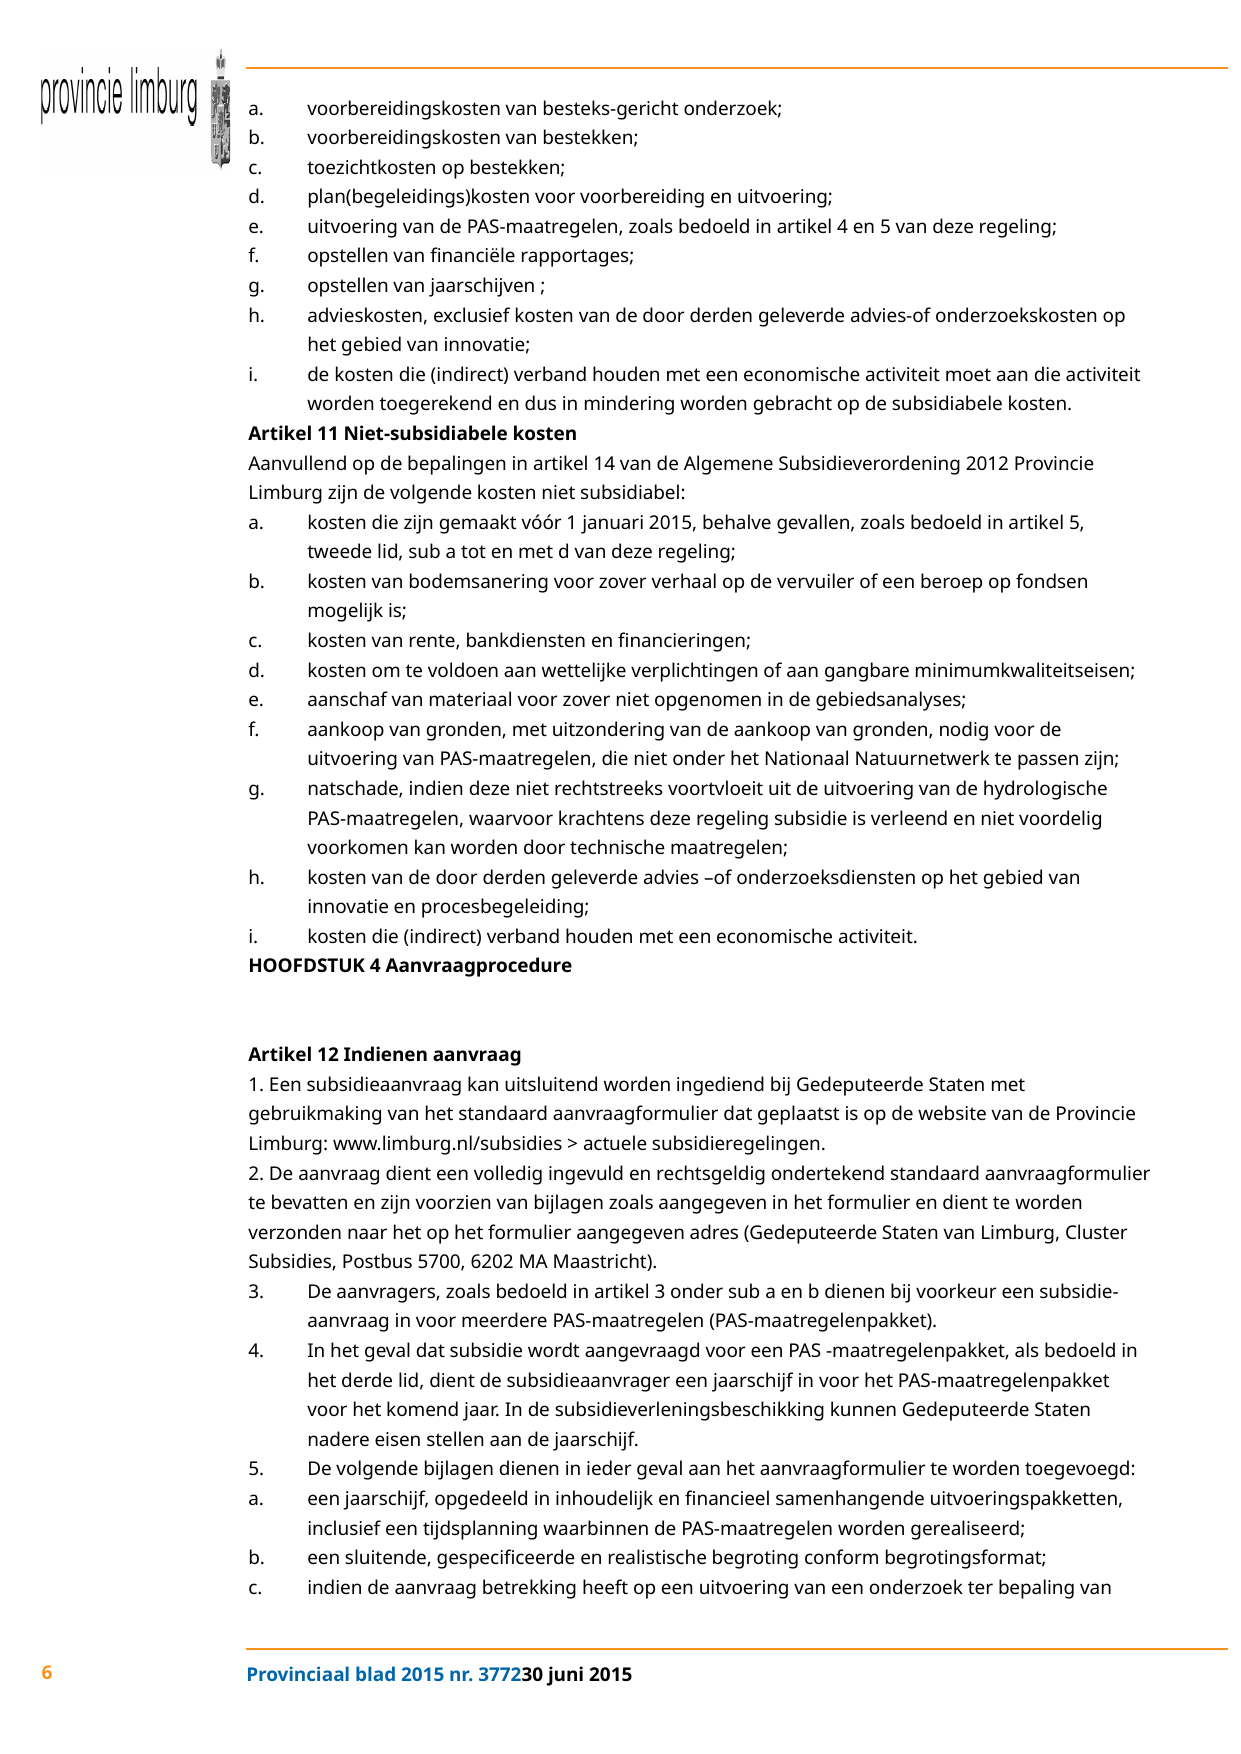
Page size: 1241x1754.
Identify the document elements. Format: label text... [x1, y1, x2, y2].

list kosten van rente, bankdiensten en financieringen; [248, 627, 1152, 653]
text 2. De aanvraag dient een volledig ingevuld en rechtsgeldig ondertekend standaard aanvraagformulier te bevatten en zijn voorzien van bijlagen zoals aangegeven in het formulier en dient te worden verzonden naar het op het formulier aangegeven adres (Gedeputeerde Staten van Limburg, Cluster Subsidies, Postbus 5700, 6202 MA Maastricht). [248, 1160, 1152, 1274]
list voorbereidingskosten van besteks-gericht onderzoek; [248, 95, 1152, 121]
text HOOFDSTUK 4 Aanvraagprocedure [248, 953, 1152, 978]
list een jaarschijf, opgedeeld in inhoudelijk en financieel samenhangende uitvoeringspakketten, inclusief een tijdsplanning waarbinnen de PAS-maatregelen worden gerealiseerd; [248, 1485, 1152, 1541]
list opstellen van financiële rapportages; [248, 243, 1152, 268]
list voorbereidingskosten van bestekken; [248, 124, 1152, 150]
text Aanvullend op de bepalingen in artikel 14 van de Algemene Subsidieverordening 2012 Provincie Limburg zijn de volgende kosten niet subsidiabel: [248, 450, 1152, 505]
list kosten om te voldoen aan wettelijke verplichtingen of aan gangbare minimumkwaliteitseisen; [248, 657, 1152, 683]
list opstellen van jaarschijven ; [248, 272, 1152, 298]
list De volgende bijlagen dienen in ieder geval aan het aanvraagformulier te worden toegevoegd: [248, 1456, 1152, 1481]
list natschade, indien deze niet rechtstreeks voortvloeit uit de uitvoering van de hydrologische PAS-maatregelen, waarvoor krachtens deze regeling subsidie is verleend en niet voordelig voorkomen kan worden door technische maatregelen; [248, 775, 1152, 860]
list aankoop van gronden, met uitzondering van de aankoop van gronden, nodig voor de uitvoering van PAS-maatregelen, die niet onder het Nationaal Natuurnetwerk te passen zijn; [248, 716, 1152, 771]
list kosten van de door derden geleverde advies –of onderzoeksdiensten op het gebied van innovatie en procesbegeleiding; [248, 864, 1152, 919]
list advieskosten, exclusief kosten van de door derden geleverde advies-of onderzoekskosten op het gebied van innovatie; [248, 302, 1152, 357]
text Artikel 11 Niet-subsidiabele kosten [248, 420, 1152, 446]
list De aanvragers, zoals bedoeld in artikel 3 onder sub a en b dienen bij voorkeur een subsidie-aanvraag in voor meerdere PAS-maatregelen (PAS-maatregelenpakket). [248, 1278, 1152, 1333]
list de kosten die (indirect) verband houden met een economische activiteit moet aan die activiteit worden toegerekend en dus in mindering worden gebracht op de subsidiabele kosten. [248, 361, 1152, 416]
list een sluitende, gespecificeerde en realistische begroting conform begrotingsformat; [248, 1544, 1152, 1570]
list plan(begeleidings)kosten voor voorbereiding en uitvoering; [248, 183, 1152, 209]
list indien de aanvraag betrekking heeft op een uitvoering van een onderzoek ter bepaling van [248, 1574, 1152, 1600]
list kosten die zijn gemaakt vóór 1 januari 2015, behalve gevallen, zoals bedoeld in artikel 5, tweede lid, sub a tot en met d van deze regeling; [248, 509, 1152, 564]
picture [41, 47, 231, 172]
list aanschaf van materiaal voor zover niet opgenomen in de gebiedsanalyses; [248, 686, 1152, 712]
list kosten die (indirect) verband houden met een economische activiteit. [248, 923, 1152, 949]
list uitvoering van de PAS-maatregelen, zoals bedoeld in artikel 4 en 5 van deze regeling; [248, 213, 1152, 239]
text 1. Een subsidieaanvraag kan uitsluitend worden ingediend bij Gedeputeerde Staten met gebruikmaking van het standaard aanvraagformulier dat geplaatst is op de website van de Provincie Limburg: www.limburg.nl/subsidies > actuele subsidieregelingen. [248, 1071, 1152, 1156]
text Artikel 12 Indienen aanvraag [248, 1041, 1152, 1067]
list kosten van bodemsanering voor zover verhaal op de vervuiler of een beroep op fondsen mogelijk is; [248, 568, 1152, 623]
list toezichtkosten op bestekken; [248, 154, 1152, 180]
list In het geval dat subsidie wordt aangevraagd voor een PAS -maatregelenpakket, als bedoeld in het derde lid, dient de subsidieaanvrager een jaarschijf in voor het PAS-maatregelenpakket voor het komend jaar. In de subsidieverleningsbeschikking kunnen Gedeputeerde Staten nadere eisen stellen aan de jaarschijf. [248, 1337, 1152, 1452]
